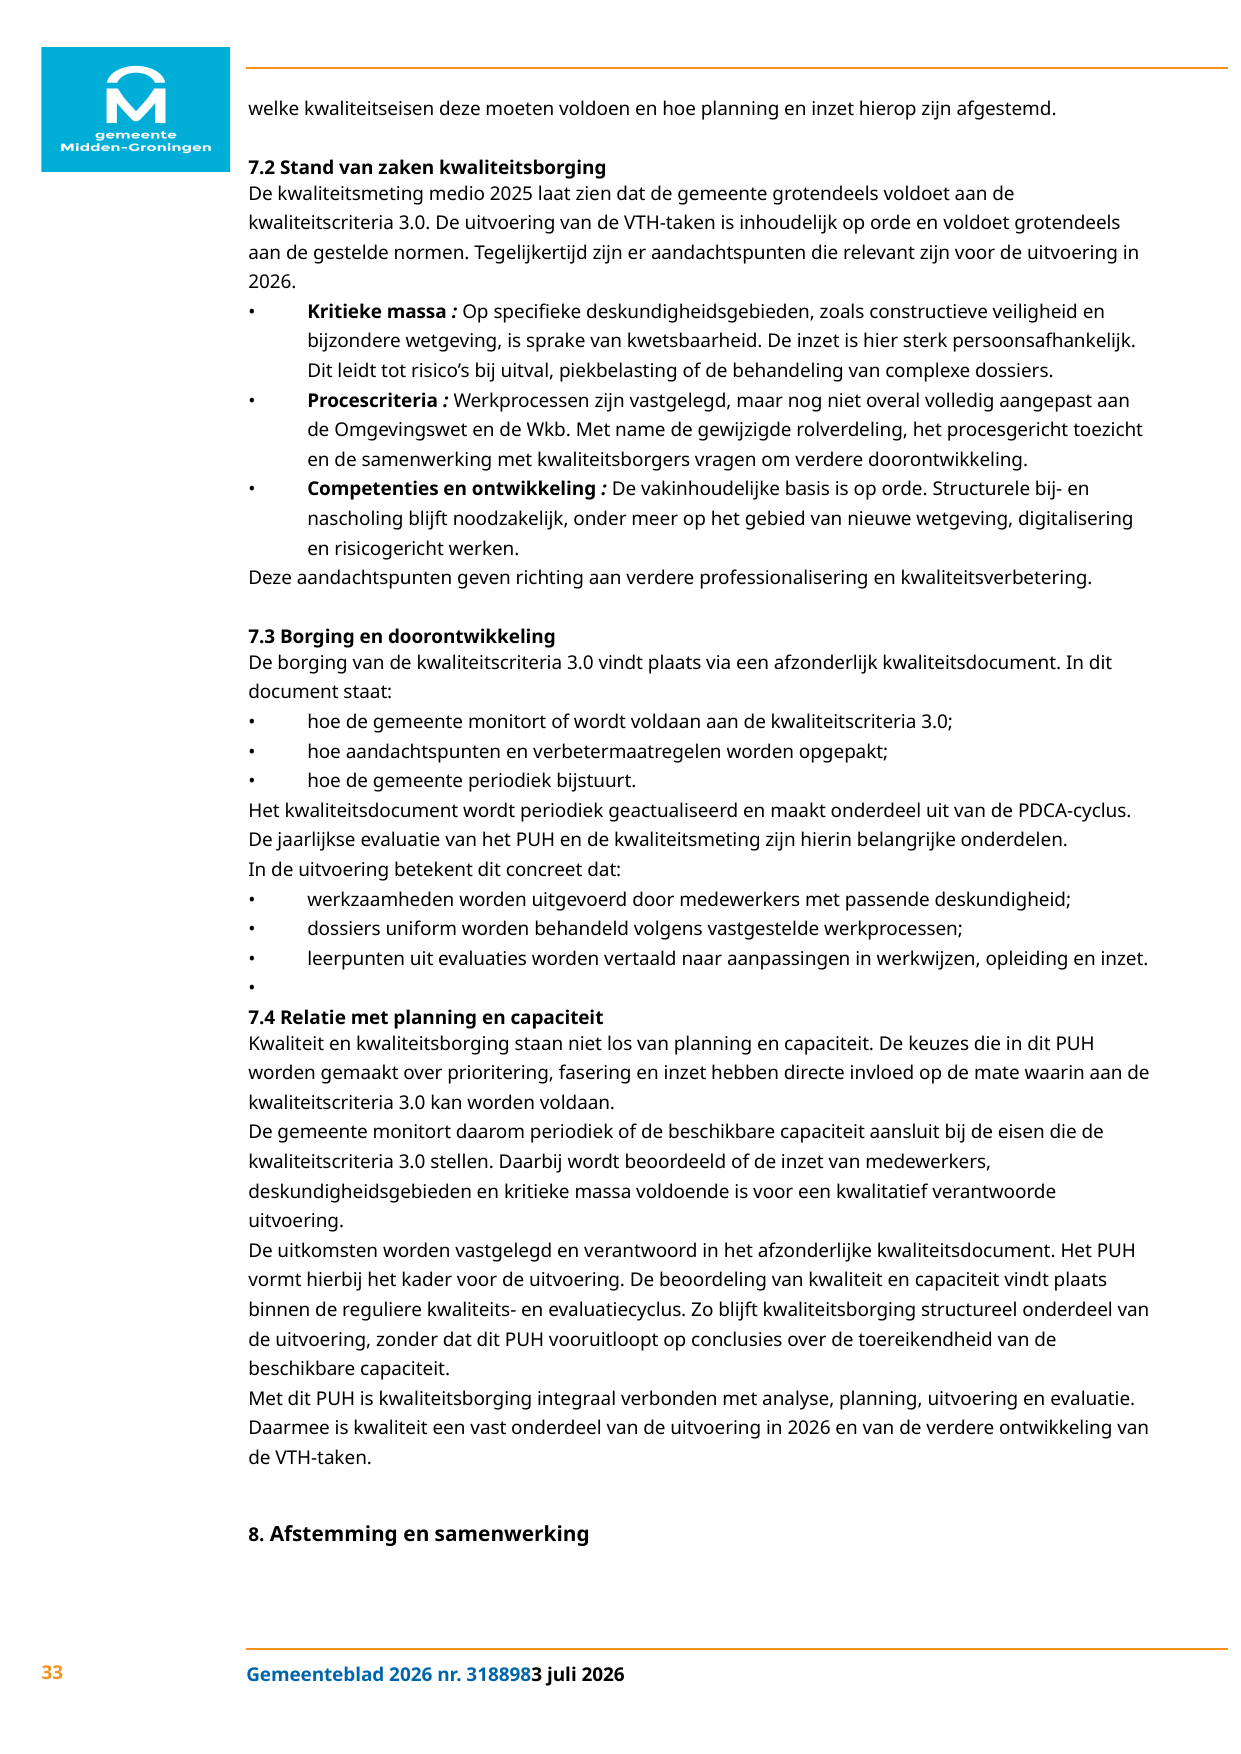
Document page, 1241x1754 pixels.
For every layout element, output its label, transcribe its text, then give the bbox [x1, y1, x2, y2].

text De uitkomsten worden vastgelegd en verantwoord in het afzonderlijke kwaliteitsdocument. Het PUH vormt hierbij het kader voor de uitvoering. De beoordeling van kwaliteit en capaciteit vindt plaats binnen de reguliere kwaliteits- en evaluatiecyclus. Zo blijft kwaliteitsborging structureel onderdeel van de uitvoering, zonder dat dit PUH vooruitloopt op conclusies over de toereikendheid van de beschikbare capaciteit. [248, 1237, 1152, 1381]
text Kwaliteit en kwaliteitsborging staan niet los van planning en capaciteit. De keuzes die in dit PUH worden gemaakt over prioritering, fasering en inzet hebben directe invloed op de mate waarin aan de kwaliteitscriteria 3.0 kan worden voldaan. [248, 1030, 1152, 1115]
text welke kwaliteitseisen deze moeten voldoen en hoe planning en inzet hierop zijn afgestemd. [248, 95, 1152, 121]
list hoe aandachtspunten en verbetermaatregelen worden opgepakt; [248, 738, 1152, 764]
text De kwaliteitsmeting medio 2025 laat zien dat de gemeente grotendeels voldoet aan de kwaliteitscriteria 3.0. De uitvoering van de VTH-taken is inhoudelijk op orde en voldoet grotendeels aan de gestelde normen. Tegelijkertijd zijn er aandachtspunten die relevant zijn voor de uitvoering in 2026. [248, 180, 1152, 294]
list leerpunten uit evaluaties worden vertaald naar aanpassingen in werkwijzen, opleiding en inzet. [248, 945, 1152, 971]
text De borging van de kwaliteitscriteria 3.0 vindt plaats via een afzonderlijk kwaliteitsdocument. In dit document staat: [248, 649, 1152, 704]
picture [184, 146, 190, 153]
text 7.2 Stand van zaken kwaliteitsborging [248, 154, 1152, 180]
text Met dit PUH is kwaliteitsborging integraal verbonden met analyse, planning, uitvoering en evaluatie. Daarmee is kwaliteit een vast onderdeel van de uitvoering in 2026 en van de verdere ontwikkeling van de VTH-taken. [248, 1385, 1152, 1470]
text 7.3 Borging en doorontwikkeling [248, 623, 1152, 649]
list hoe de gemeente monitort of wordt voldaan aan de kwaliteitscriteria 3.0; [248, 708, 1152, 734]
list Competenties en ontwikkeling : De vakinhoudelijke basis is op orde. Structurele bij- en nascholing blijft noodzakelijk, onder meer op het gebied van nieuwe wetgeving, digitalisering en risicogericht werken. [248, 476, 1152, 560]
list hoe de gemeente periodiek bijstuurt. [248, 767, 1152, 793]
text Het kwaliteitsdocument wordt periodiek geactualiseerd en maakt onderdeel uit van de PDCA-cyclus. De jaarlijkse evaluatie van het PUH en de kwaliteitsmeting zijn hierin belangrijke onderdelen. [248, 797, 1152, 852]
list Kritieke massa : Op specifieke deskundigheidsgebieden, zoals constructieve veiligheid en bijzondere wetgeving, is sprake van kwetsbaarheid. De inzet is hier sterk persoonsafhankelijk. Dit leidt tot risico’s bij uitval, piekbelasting of de behandeling van complexe dossiers. [248, 298, 1152, 383]
text Deze aandachtspunten geven richting aan verdere professionalisering en kwaliteitsverbetering. [248, 564, 1152, 590]
text De gemeente monitort daarom periodiek of de beschikbare capaciteit aansluit bij de eisen die de kwaliteitscriteria 3.0 stellen. Daarbij wordt beoordeeld of de inzet van medewerkers, deskundigheidsgebieden en kritieke massa voldoende is voor een kwalitatief verantwoorde uitvoering. [248, 1119, 1152, 1233]
list werkzaamheden worden uitgevoerd door medewerkers met passende deskundigheid; [248, 886, 1152, 912]
text 7.4 Relatie met planning en capaciteit [248, 1004, 1152, 1030]
text 8. Afstemming en samenwerking [248, 1519, 1152, 1548]
list dossiers uniform worden behandeld volgens vastgestelde werkprocessen; [248, 915, 1152, 941]
list Procescriteria : Werkprocessen zijn vastgelegd, maar nog niet overal volledig aangepast aan de Omgevingswet en de Wkb. Met name de gewijzigde rolverdeling, het procesgericht toezicht en de samenwerking met kwaliteitsborgers vragen om verdere doorontwikkeling. [248, 387, 1152, 472]
picture [107, 89, 165, 122]
text In de uitvoering betekent dit concreet dat: [248, 856, 1152, 882]
picture [108, 66, 164, 82]
